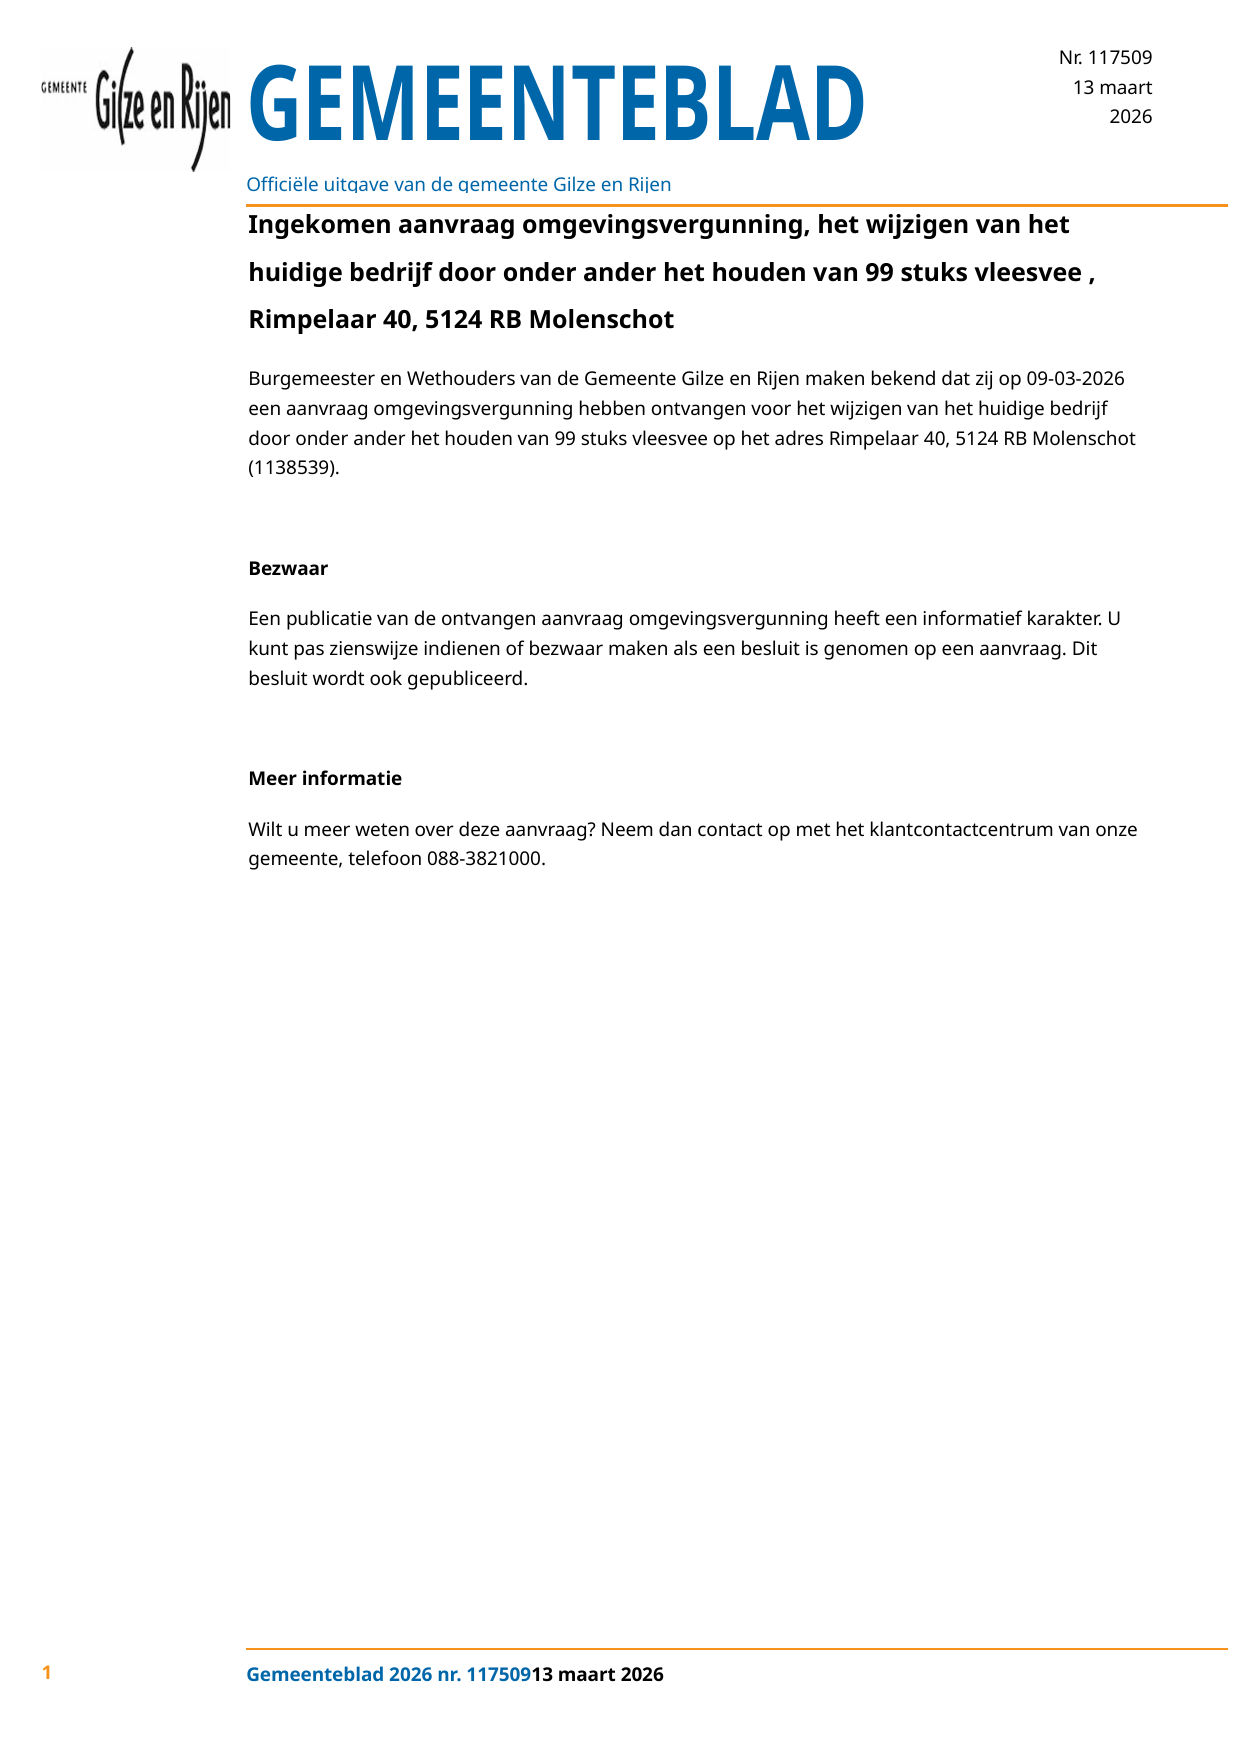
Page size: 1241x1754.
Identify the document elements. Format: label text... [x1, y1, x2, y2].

picture [41, 47, 231, 172]
text Burgemeester en Wethouders van de Gemeente Gilze en Rijen maken bekend dat zij op 09-03-2026 een aanvraag omgevingsvergunning hebben ontvangen voor het wijzigen van het huidige bedrijf door onder ander het houden van 99 stuks vleesvee op het adres Rimpelaar 40, 5124 RB Molenschot (1138539). [248, 366, 1152, 480]
text Wilt u meer weten over deze aanvraag? Neem dan contact op met het klantcontactcentrum van onze gemeente, telefoon 088-3821000. [248, 816, 1152, 871]
text Meer informatie [248, 766, 1152, 791]
text Ingekomen aanvraag omgevingsvergunning, het wijzigen van het huidige bedrijf door onder ander het houden van 99 stuks vleesvee , Rimpelaar 40, 5124 RB Molenschot [248, 207, 1152, 336]
text Een publicatie van de ontvangen aanvraag omgevingsvergunning heeft een informatief karakter. U kunt pas zienswijze indienen of bezwaar maken als een besluit is genomen op een aanvraag. Dit besluit wordt ook gepubliceerd. [248, 606, 1152, 690]
text Bezwaar [248, 555, 1152, 581]
